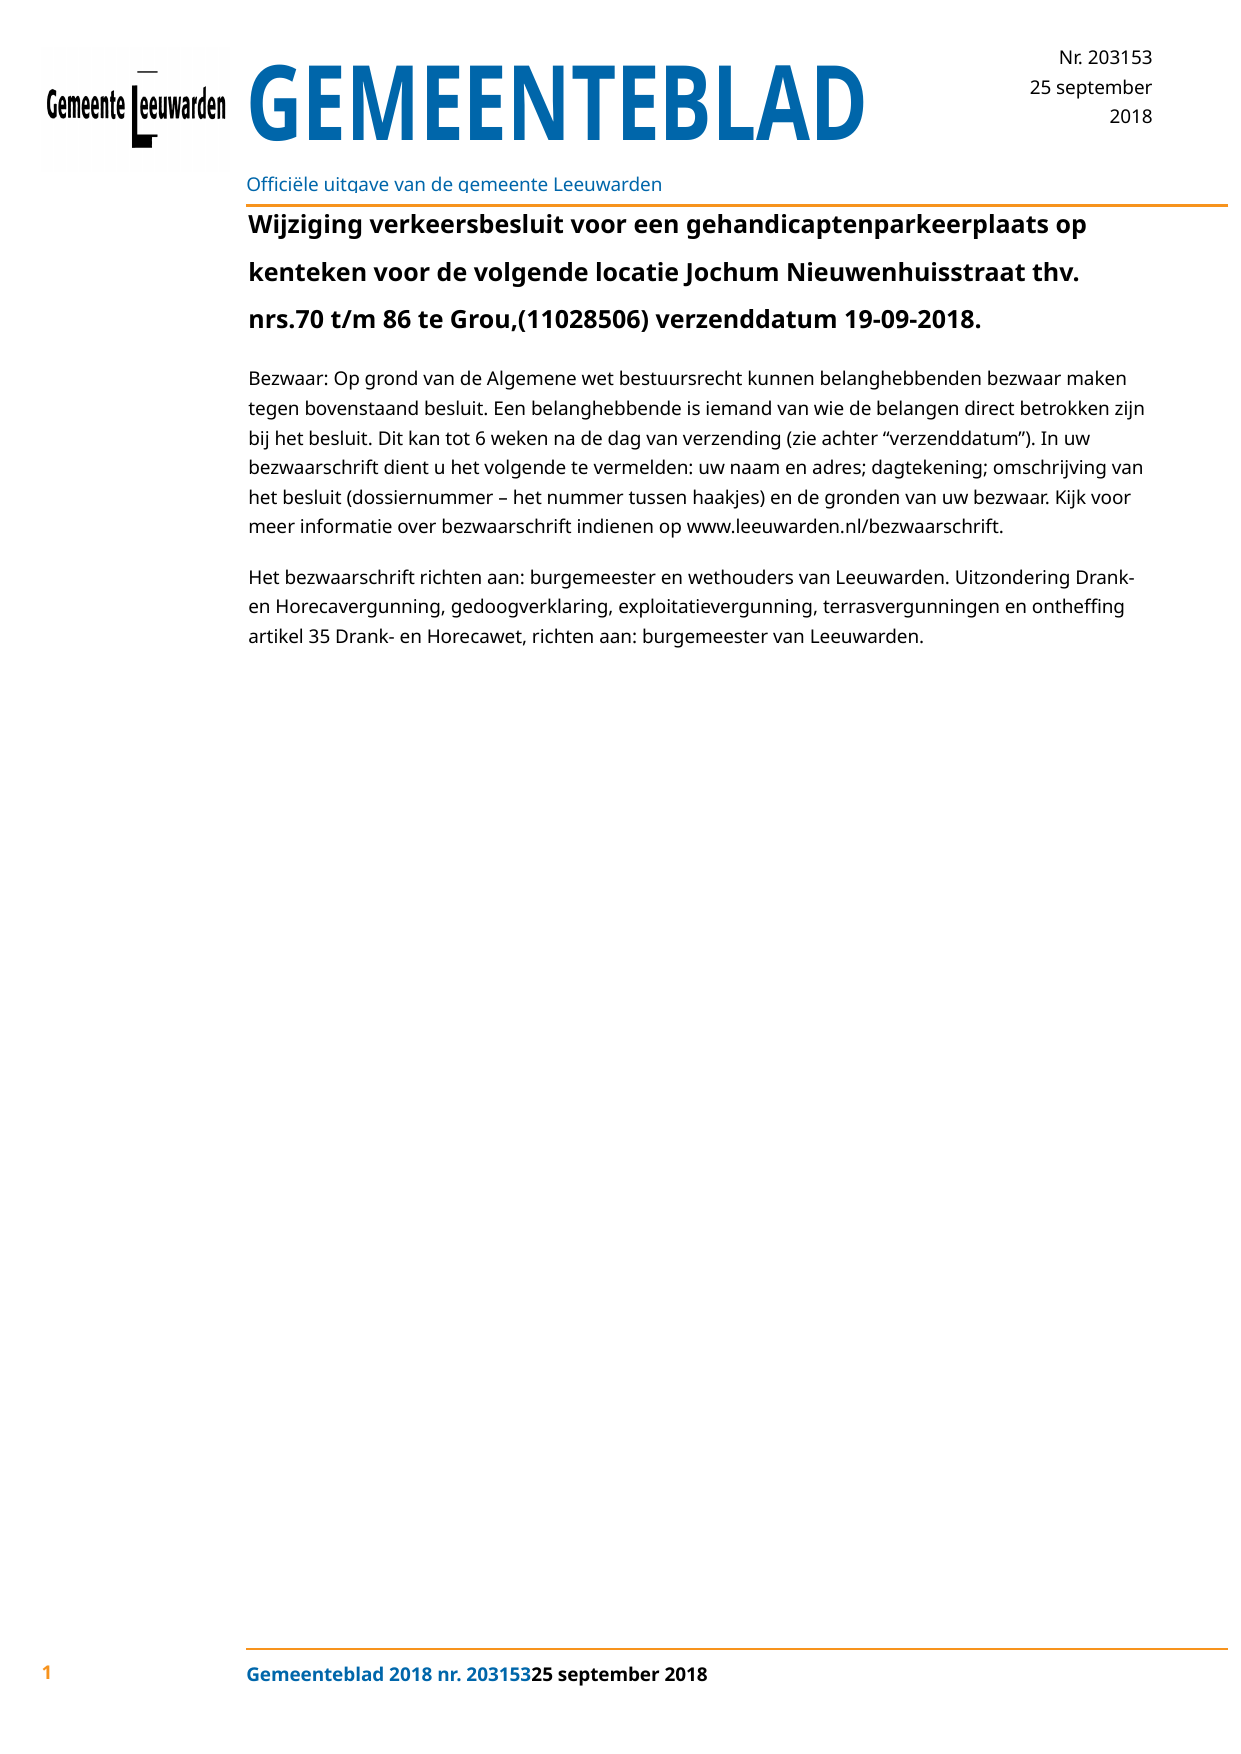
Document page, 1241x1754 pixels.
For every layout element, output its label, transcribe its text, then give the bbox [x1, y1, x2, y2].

text Wijziging verkeersbesluit voor een gehandicaptenparkeerplaats op kenteken voor de volgende locatie Jochum Nieuwenhuisstraat thv. nrs.70 t/m 86 te Grou,(11028506) verzenddatum 19-09-2018. [248, 207, 1152, 336]
picture [41, 47, 231, 172]
text Bezwaar: Op grond van de Algemene wet bestuursrecht kunnen belanghebbenden bezwaar maken tegen bovenstaand besluit. Een belanghebbende is iemand van wie de belangen direct betrokken zijn bij het besluit. Dit kan tot 6 weken na de dag van verzending (zie achter “verzenddatum”). In uw bezwaarschrift dient u het volgende te vermelden: uw naam en adres; dagtekening; omschrijving van het besluit (dossiernummer – het nummer tussen haakjes) en de gronden van uw bezwaar. Kijk voor meer informatie over bezwaarschrift indienen op www.leeuwarden.nl/bezwaarschrift. [248, 366, 1152, 539]
text Het bezwaarschrift richten aan: burgemeester en wethouders van Leeuwarden. Uitzondering Drank- en Horecavergunning, gedoogverklaring, exploitatievergunning, terrasvergunningen en ontheffing artikel 35 Drank- en Horecawet, richten aan: burgemeester van Leeuwarden. [248, 564, 1152, 649]
